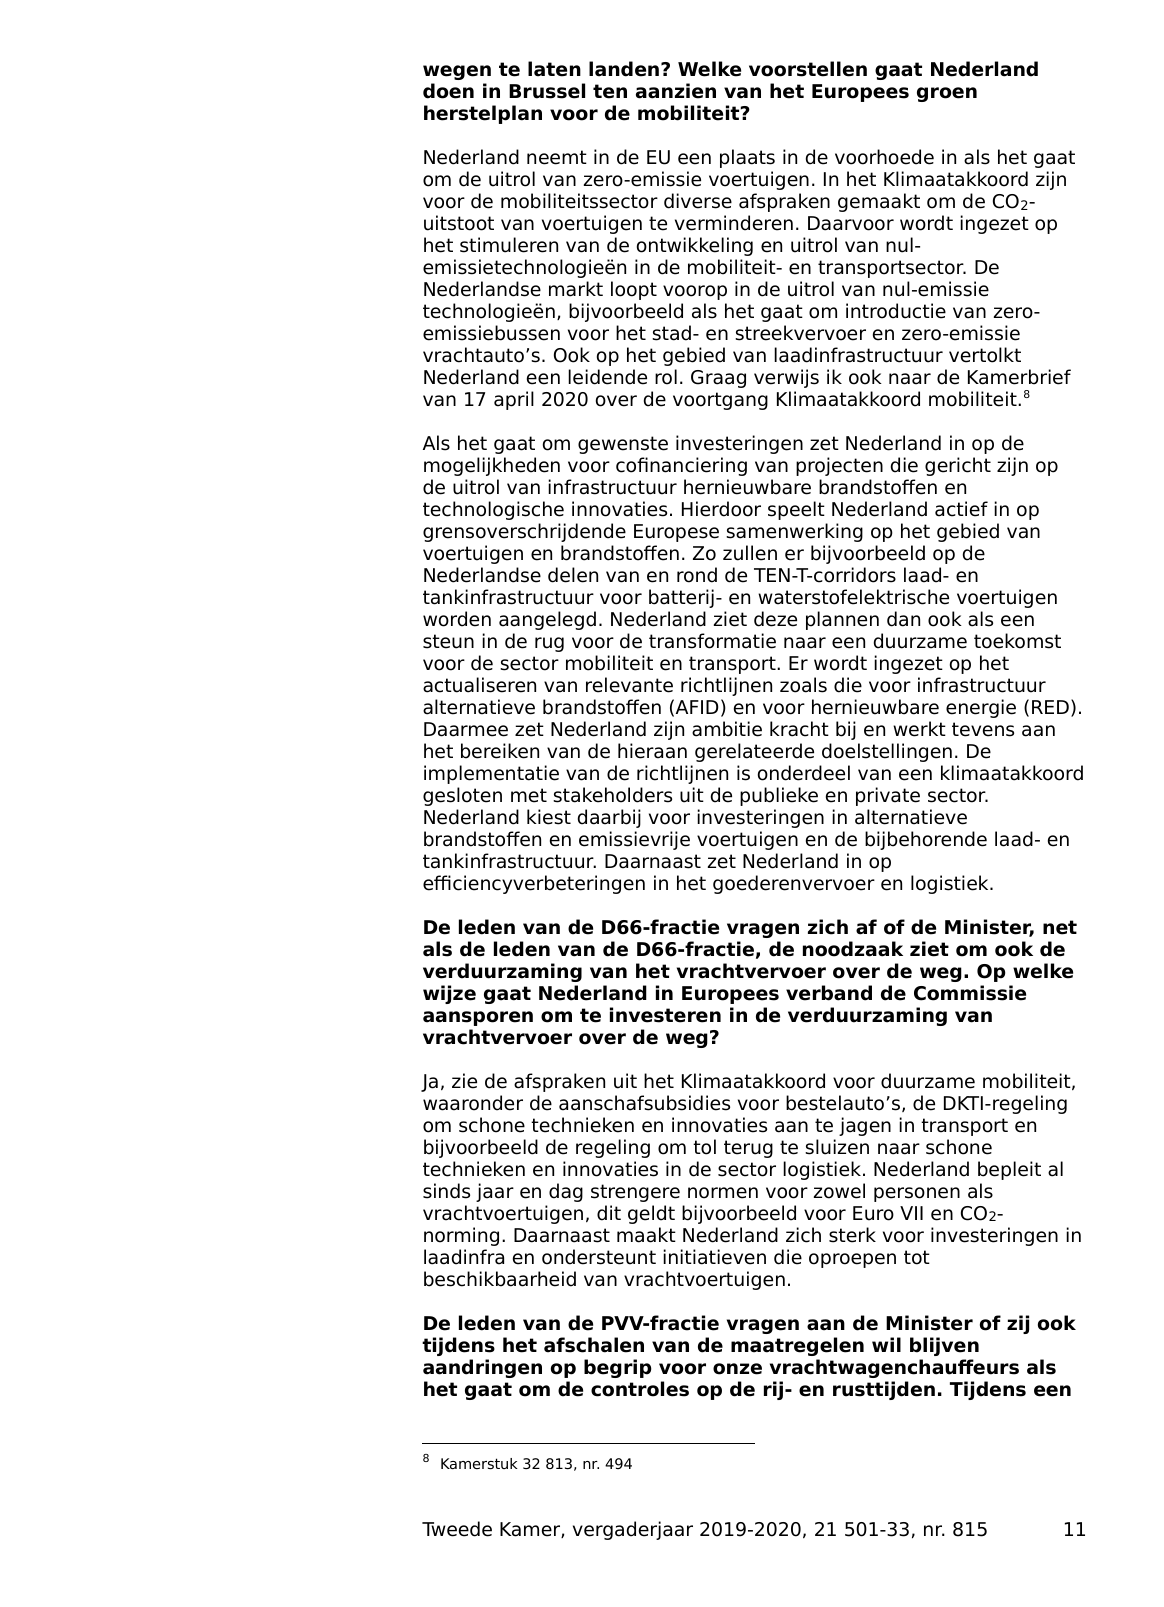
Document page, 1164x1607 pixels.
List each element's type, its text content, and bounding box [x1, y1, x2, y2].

text wegen te laten landen? Welke voorstellen gaat Nederland doen in Brussel ten aanzien van het Europees groen herstelplan voor de mobiliteit? [422, 59, 1087, 125]
text De leden van de D66-fractie vragen zich af of de Minister, net als de leden van de D66-fractie, de noodzaak ziet om ook de verduurzaming van het vrachtvervoer over de weg. Op welke wijze gaat Nederland in Europees verband de Commissie aansporen om te investeren in de verduurzaming van vrachtvervoer over de weg? [422, 917, 1087, 1049]
text Als het gaat om gewenste investeringen zet Nederland in op de mogelijkheden voor cofinanciering van projecten die gericht zijn op de uitrol van infrastructuur hernieuwbare brandstoffen en technologische innovaties. Hierdoor speelt Nederland actief in op grensoverschrijdende Europese samenwerking op het gebied van voertuigen en brandstoffen. Zo zullen er bijvoorbeeld op de Nederlandse delen van en rond de TEN-T-corridors laad- en tankinfrastructuur voor batterij- en waterstofelektrische voertuigen worden aangelegd. Nederland ziet deze plannen dan ook als een steun in de rug voor de transformatie naar een duurzame toekomst voor de sector mobiliteit en transport. Er wordt ingezet op het actualiseren van relevante richtlijnen zoals die voor infrastructuur alternatieve brandstoffen (AFID) en voor hernieuwbare energie (RED). Daarmee zet Nederland zijn ambitie kracht bij en werkt tevens aan het bereiken van de hieraan gerelateerde doelstellingen. De implementatie van de richtlijnen is onderdeel van een klimaatakkoord gesloten met stakeholders uit de publieke en private sector. Nederland kiest daarbij voor investeringen in alternatieve brandstoffen en emissievrije voertuigen en de bijbehorende laad- en tankinfrastructuur. Daarnaast zet Nederland in op efficiencyverbeteringen in het goederenvervoer en logistiek. [422, 433, 1087, 895]
text De leden van de PVV-fractie vragen aan de Minister of zij ook tijdens het afschalen van de maatregelen wil blijven aandringen op begrip voor onze vrachtwagenchauffeurs als het gaat om de controles op de rij- en rusttijden. Tijdens een [422, 1313, 1087, 1401]
text Kamerstuk 32 813, nr. 494 [422, 1452, 1087, 1474]
text Ja, zie de afspraken uit het Klimaatakkoord voor duurzame mobiliteit, waaronder de aanschafsubsidies voor bestelauto’s, de DKTI-regeling om schone technieken en innovaties aan te jagen in transport en bijvoorbeeld de regeling om tol terug te sluizen naar schone technieken en innovaties in de sector logistiek. Nederland bepleit al sinds jaar en dag strengere normen voor zowel personen als vrachtvoertuigen, dit geldt bijvoorbeeld voor Euro VII en CO2-norming. Daarnaast maakt Nederland zich sterk voor investeringen in laadinfra en ondersteunt initiatieven die oproepen tot beschikbaarheid van vrachtvoertuigen. [422, 1071, 1087, 1291]
text Nederland neemt in de EU een plaats in de voorhoede in als het gaat om de uitrol van zero-emissie voertuigen. In het Klimaatakkoord zijn voor de mobiliteitssector diverse afspraken gemaakt om de CO2-uitstoot van voertuigen te verminderen. Daarvoor wordt ingezet op het stimuleren van de ontwikkeling en uitrol van nul-emissietechnologieën in de mobiliteit- en transportsector. De Nederlandse markt loopt voorop in de uitrol van nul-emissie technologieën, bijvoorbeeld als het gaat om introductie van zero-emissiebussen voor het stad- en streekvervoer en zero-emissie vrachtauto’s. Ook op het gebied van laadinfrastructuur vertolkt Nederland een leidende rol. Graag verwijs ik ook naar de Kamerbrief van 17 april 2020 over de voortgang Klimaatakkoord mobiliteit. [422, 147, 1087, 411]
